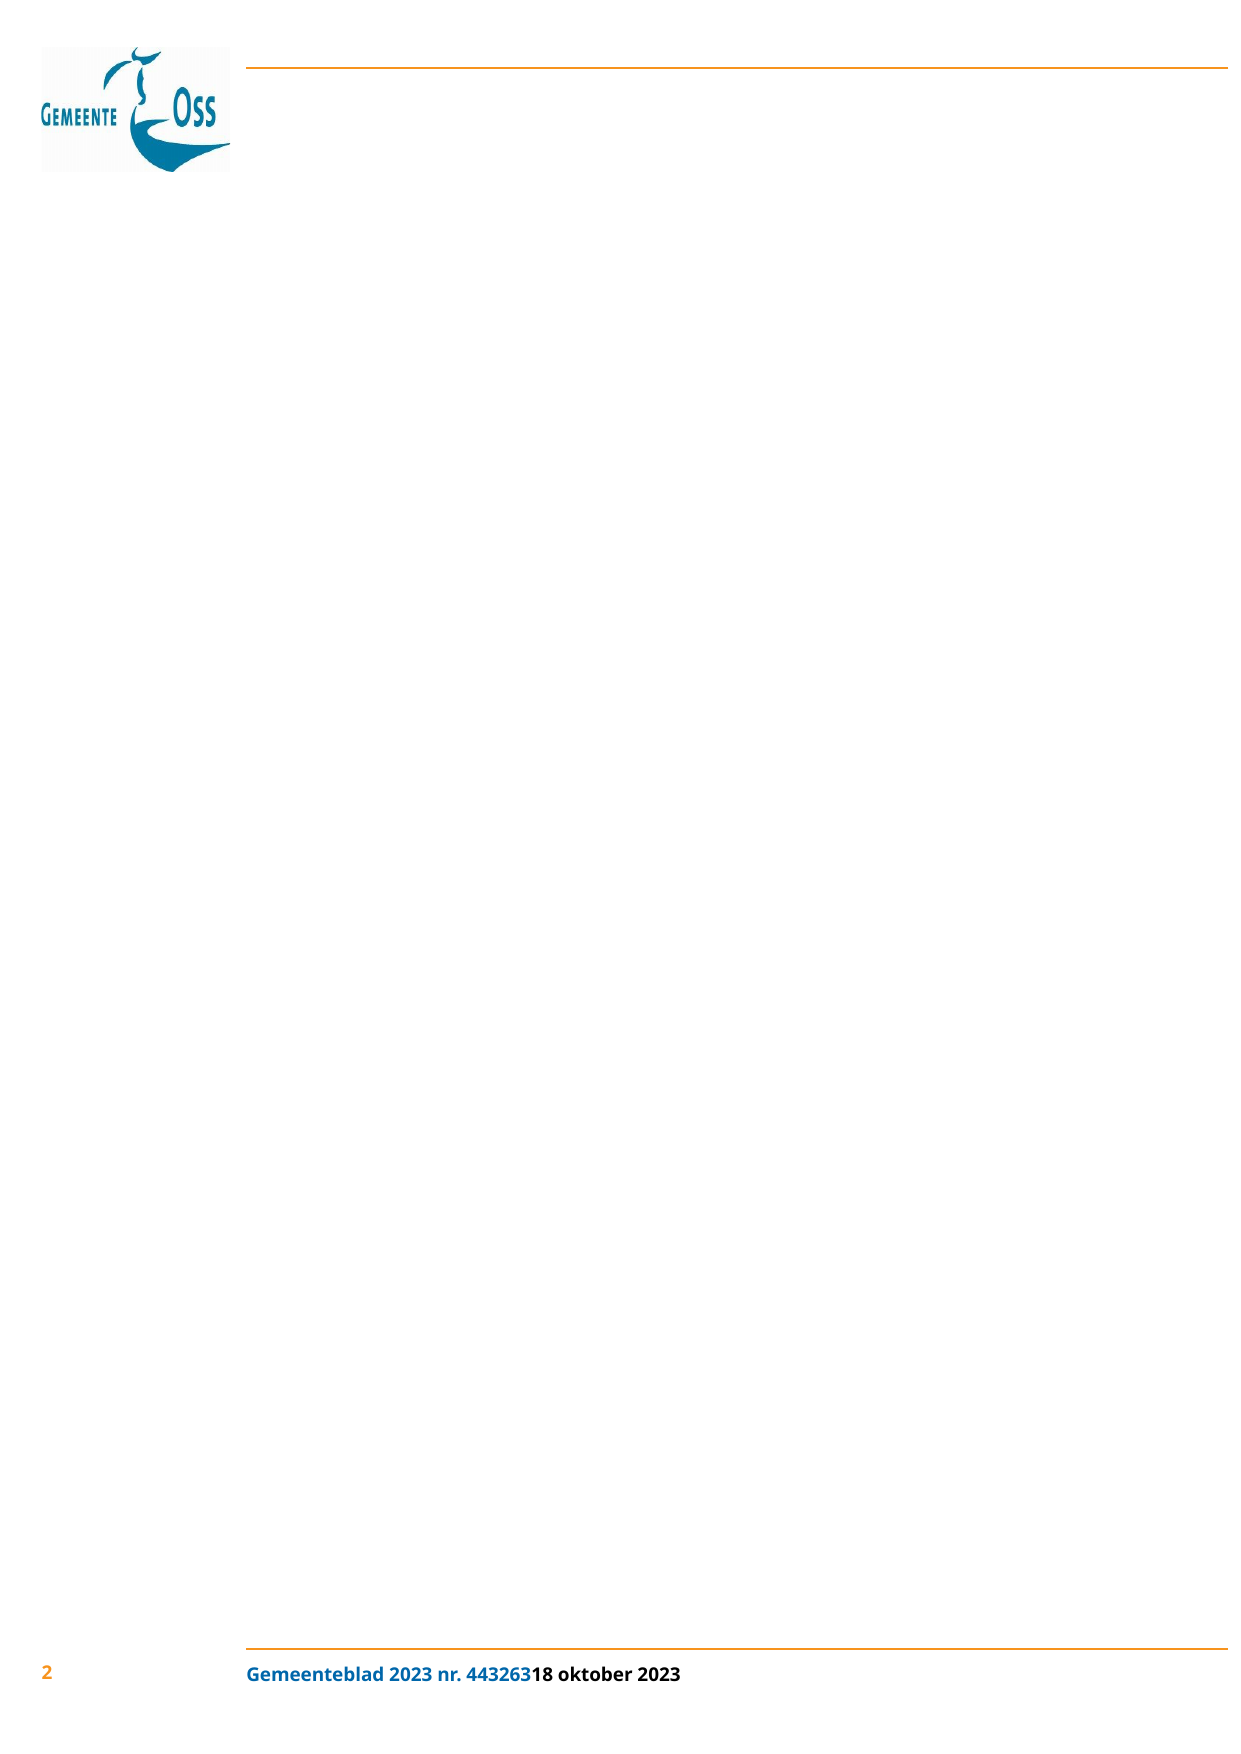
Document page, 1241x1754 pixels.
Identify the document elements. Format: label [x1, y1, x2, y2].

picture [41, 47, 231, 172]
